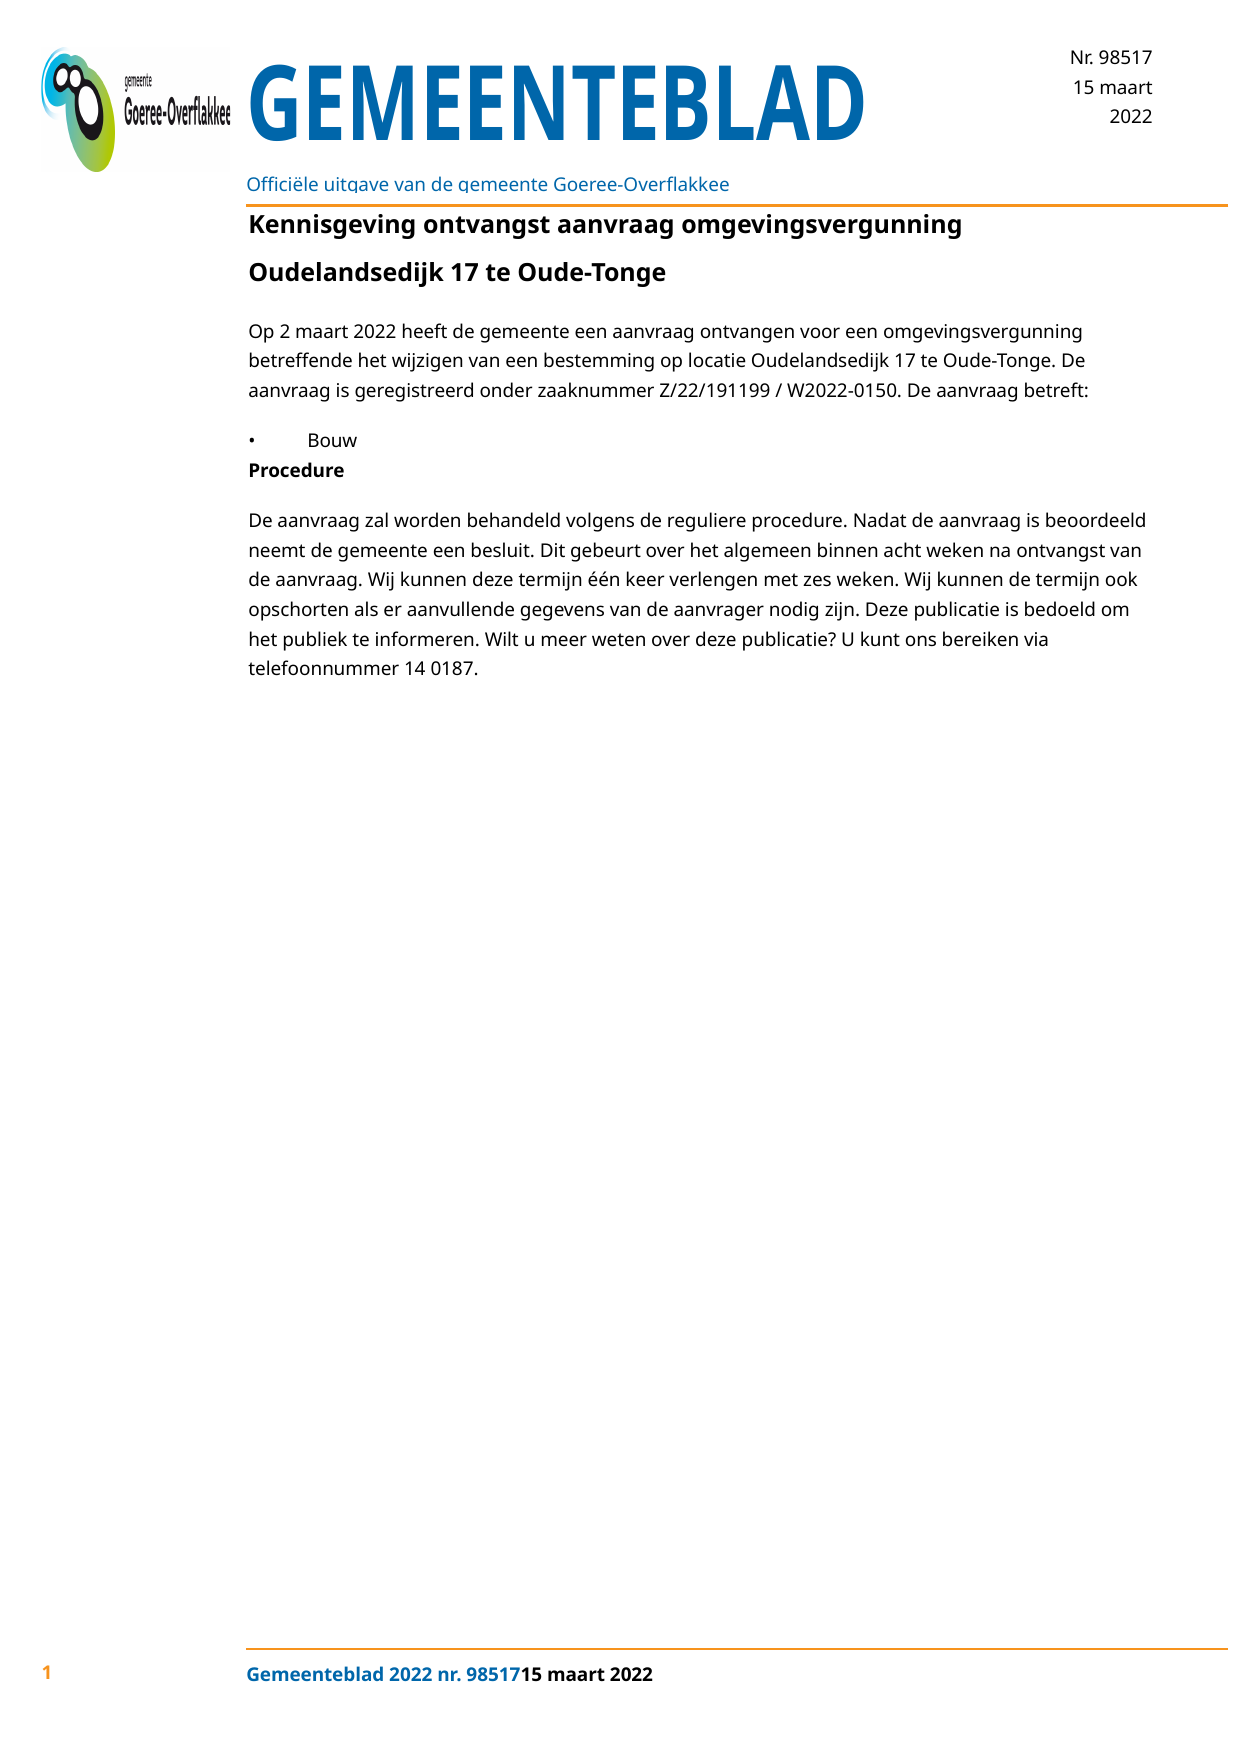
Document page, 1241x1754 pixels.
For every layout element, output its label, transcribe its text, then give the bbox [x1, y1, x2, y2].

text Procedure [248, 457, 1152, 483]
list Bouw [248, 427, 1152, 453]
text De aanvraag zal worden behandeld volgens de reguliere procedure. Nadat de aanvraag is beoordeeld neemt de gemeente een besluit. Dit gebeurt over het algemeen binnen acht weken na ontvangst van de aanvraag. Wij kunnen deze termijn één keer verlengen met zes weken. Wij kunnen de termijn ook opschorten als er aanvullende gegevens van de aanvrager nodig zijn. Deze publicatie is bedoeld om het publiek te informeren. Wilt u meer weten over deze publicatie? U kunt ons bereiken via telefoonnummer 14 0187. [248, 507, 1152, 681]
text Op 2 maart 2022 heeft de gemeente een aanvraag ontvangen voor een omgevingsvergunning betreffende het wijzigen van een bestemming op locatie Oudelandsedijk 17 te Oude-Tonge. De aanvraag is geregistreerd onder zaaknummer Z/22/191199 / W2022-0150. De aanvraag betreft: [248, 318, 1152, 403]
text Kennisgeving ontvangst aanvraag omgevingsvergunning Oudelandsedijk 17 te Oude-Tonge [248, 207, 1152, 288]
picture [41, 47, 231, 172]
